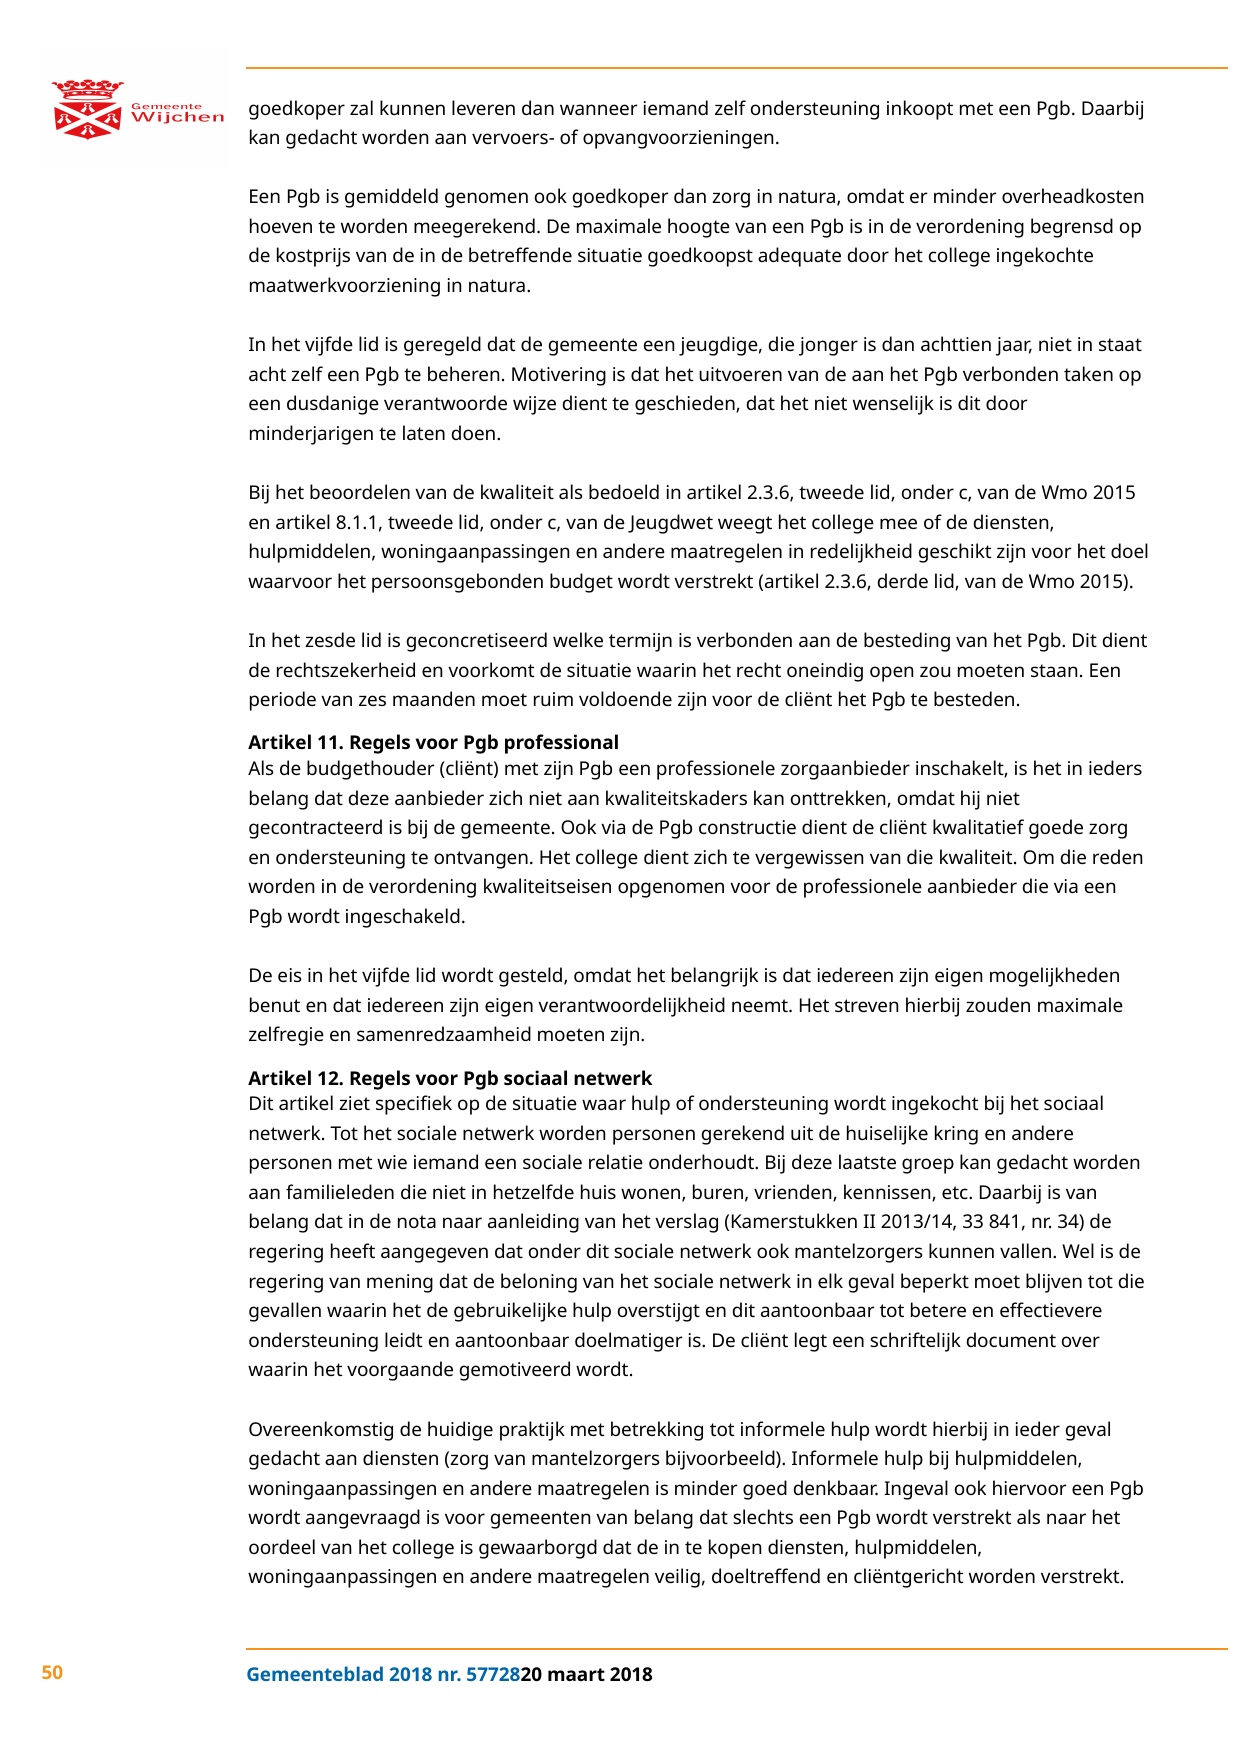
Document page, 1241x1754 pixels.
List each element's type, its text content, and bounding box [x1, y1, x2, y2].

text Artikel 11. Regels voor Pgb professional [248, 729, 1152, 755]
text Als de budgethouder (cliënt) met zijn Pgb een professionele zorgaanbieder inschakelt, is het in ieders belang dat deze aanbieder zich niet aan kwaliteitskaders kan onttrekken, omdat hij niet gecontracteerd is bij de gemeente. Ook via de Pgb constructie dient de cliënt kwalitatief goede zorg en ondersteuning te ontvangen. Het college dient zich te vergewissen van die kwaliteit. Om die reden worden in de verordening kwaliteitseisen opgenomen voor de professionele aanbieder die via een Pgb wordt ingeschakeld. [248, 755, 1152, 929]
text goedkoper zal kunnen leveren dan wanneer iemand zelf ondersteuning inkoopt met een Pgb. Daarbij kan gedacht worden aan vervoers- of opvangvoorzieningen. [248, 95, 1152, 150]
text In het vijfde lid is geregeld dat de gemeente een jeugdige, die jonger is dan achttien jaar, niet in staat acht zelf een Pgb te beheren. Motivering is dat het uitvoeren van de aan het Pgb verbonden taken op een dusdanige verantwoorde wijze dient te geschieden, dat het niet wenselijk is dit door minderjarigen te laten doen. [248, 331, 1152, 446]
text Een Pgb is gemiddeld genomen ook goedkoper dan zorg in natura, omdat er minder overheadkosten hoeven te worden meegerekend. De maximale hoogte van een Pgb is in de verordening begrensd op de kostprijs van de in de betreffende situatie goedkoopst adequate door het college ingekochte maatwerkvoorziening in natura. [248, 183, 1152, 298]
text In het zesde lid is geconcretiseerd welke termijn is verbonden aan de besteding van het Pgb. Dit dient de rechtszekerheid en voorkomt de situatie waarin het recht oneindig open zou moeten staan. Een periode van zes maanden moet ruim voldoende zijn voor de cliënt het Pgb te besteden. [248, 627, 1152, 712]
text Artikel 12. Regels voor Pgb sociaal netwerk [248, 1065, 1152, 1090]
picture [41, 47, 231, 172]
text Bij het beoordelen van de kwaliteit als bedoeld in artikel 2.3.6, tweede lid, onder c, van de Wmo 2015 en artikel 8.1.1, tweede lid, onder c, van de Jeugdwet weegt het college mee of de diensten, hulpmiddelen, woningaanpassingen en andere maatregelen in redelijkheid geschikt zijn voor het doel waarvoor het persoonsgebonden budget wordt verstrekt (artikel 2.3.6, derde lid, van de Wmo 2015). [248, 479, 1152, 594]
text Overeenkomstig de huidige praktijk met betrekking tot informele hulp wordt hierbij in ieder geval gedacht aan diensten (zorg van mantelzorgers bijvoorbeeld). Informele hulp bij hulpmiddelen, woningaanpassingen en andere maatregelen is minder goed denkbaar. Ingeval ook hiervoor een Pgb wordt aangevraagd is voor gemeenten van belang dat slechts een Pgb wordt verstrekt als naar het oordeel van het college is gewaarborgd dat de in te kopen diensten, hulpmiddelen, woningaanpassingen en andere maatregelen veilig, doeltreffend en cliëntgericht worden verstrekt. [248, 1416, 1152, 1589]
text Dit artikel ziet specifiek op de situatie waar hulp of ondersteuning wordt ingekocht bij het sociaal netwerk. Tot het sociale netwerk worden personen gerekend uit de huiselijke kring en andere personen met wie iemand een sociale relatie onderhoudt. Bij deze laatste groep kan gedacht worden aan familieleden die niet in hetzelfde huis wonen, buren, vrienden, kennissen, etc. Daarbij is van belang dat in de nota naar aanleiding van het verslag (Kamerstukken II 2013/14, 33 841, nr. 34) de regering heeft aangegeven dat onder dit sociale netwerk ook mantelzorgers kunnen vallen. Wel is de regering van mening dat de beloning van het sociale netwerk in elk geval beperkt moet blijven tot die gevallen waarin het de gebruikelijke hulp overstijgt en dit aantoonbaar tot betere en effectievere ondersteuning leidt en aantoonbaar doelmatiger is. De cliënt legt een schriftelijk document over waarin het voorgaande gemotiveerd wordt. [248, 1090, 1152, 1382]
text De eis in het vijfde lid wordt gesteld, omdat het belangrijk is dat iedereen zijn eigen mogelijkheden benut en dat iedereen zijn eigen verantwoordelijkheid neemt. Het streven hierbij zouden maximale zelfregie en samenredzaamheid moeten zijn. [248, 962, 1152, 1047]
